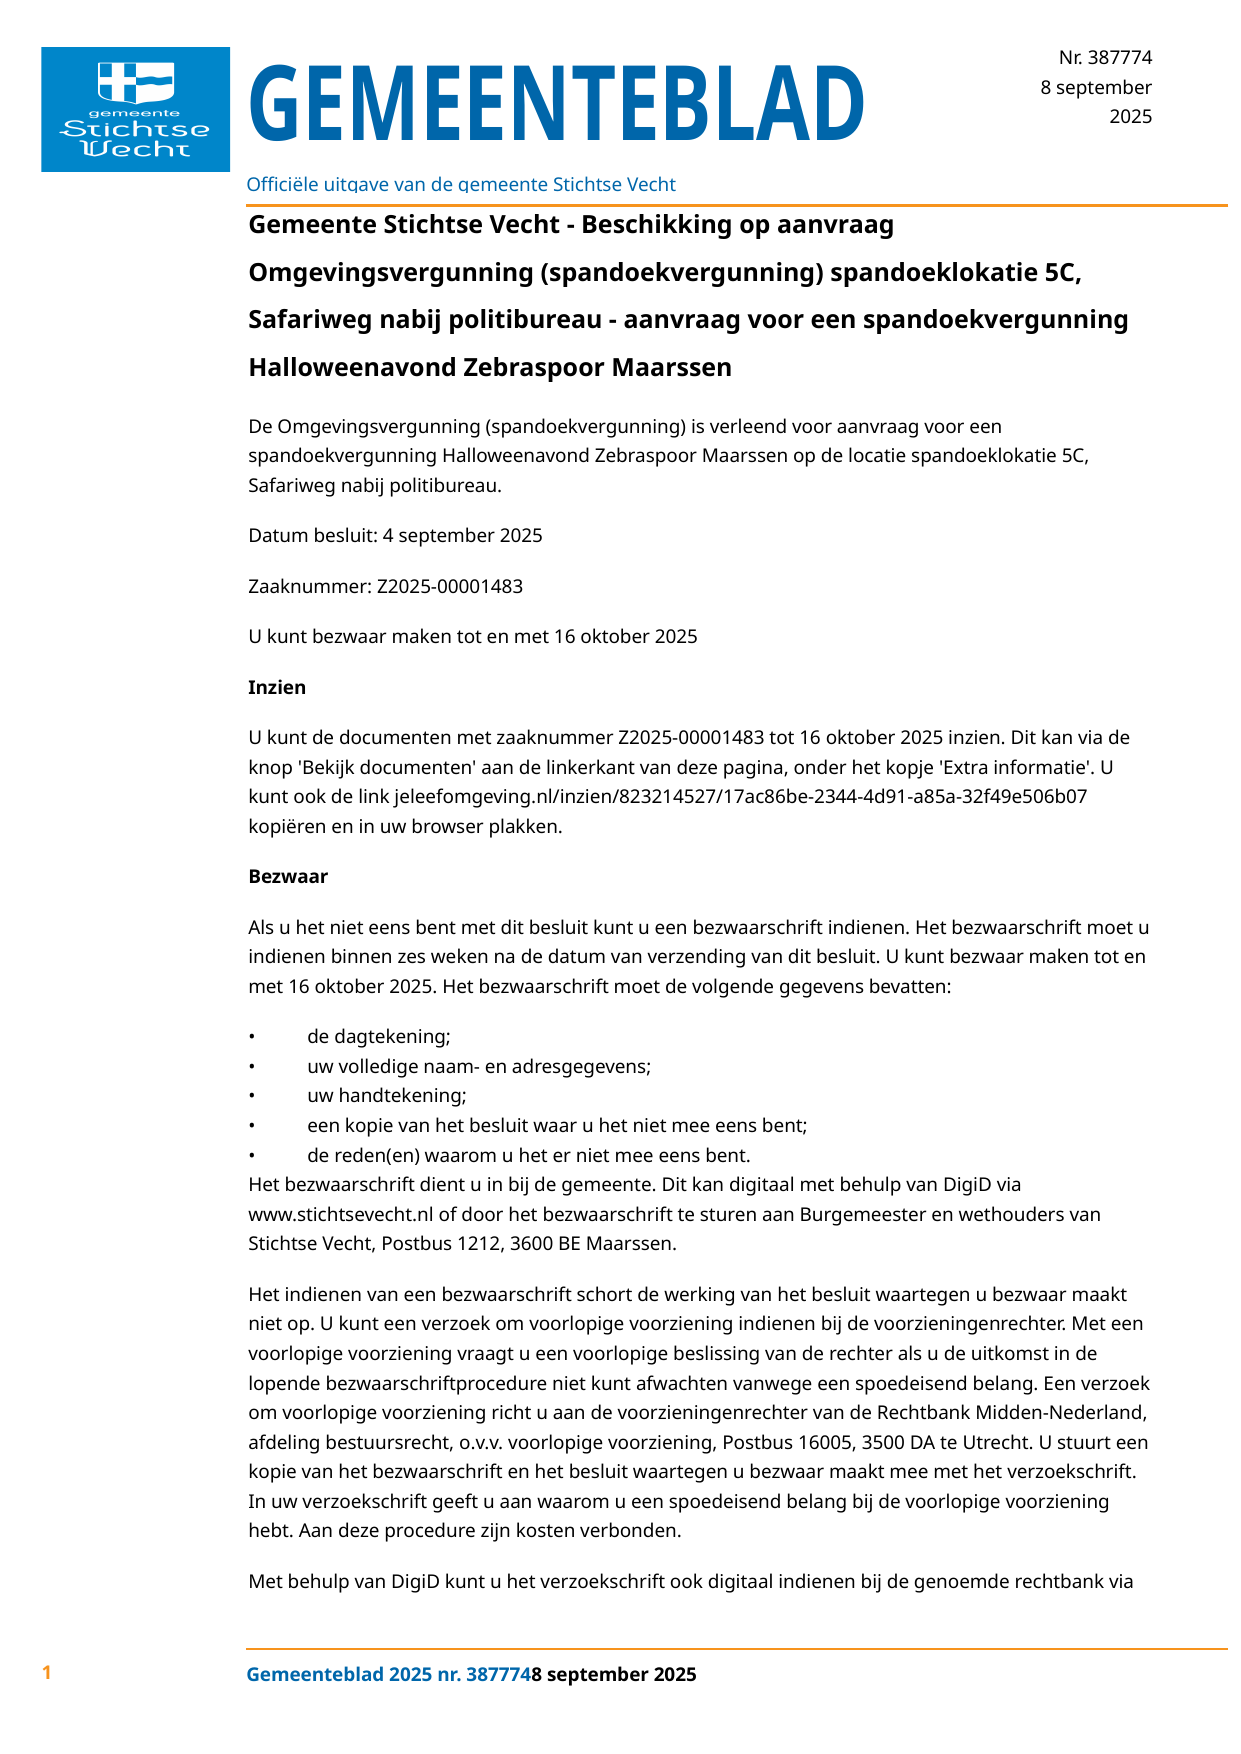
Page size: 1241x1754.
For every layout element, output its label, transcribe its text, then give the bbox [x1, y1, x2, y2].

text Met behulp van DigiD kunt u het verzoekschrift ook digitaal indienen bij de genoemde rechtbank via [248, 1568, 1152, 1594]
text Inzien [248, 674, 1152, 700]
list de reden(en) waarom u het er niet mee eens bent. [248, 1142, 1152, 1168]
text U kunt bezwaar maken tot en met 16 oktober 2025 [248, 623, 1152, 649]
list uw handtekening; [248, 1083, 1152, 1108]
text Bezwaar [248, 863, 1152, 889]
text Als u het niet eens bent met dit besluit kunt u een bezwaarschrift indienen. Het bezwaarschrift moet u indienen binnen zes weken na de datum van verzending van dit besluit. U kunt bezwaar maken tot en met 16 oktober 2025. Het bezwaarschrift moet de volgende gegevens bevatten: [248, 914, 1152, 999]
text U kunt de documenten met zaaknummer Z2025-00001483 tot 16 oktober 2025 inzien. Dit kan via de knop 'Bekijk documenten' aan de linkerkant van deze pagina, onder het kopje 'Extra informatie'. U kunt ook de link jeleefomgeving.nl/inzien/823214527/17ac86be-2344-4d91-a85a-32f49e506b07 kopiëren en in uw browser plakken. [248, 724, 1152, 839]
picture [99, 63, 135, 101]
list uw volledige naam- en adresgegevens; [248, 1053, 1152, 1079]
list een kopie van het besluit waar u het niet mee eens bent; [248, 1112, 1152, 1138]
text De Omgevingsvergunning (spandoekvergunning) is verleend voor aanvraag voor een spandoekvergunning Halloweenavond Zebraspoor Maarssen op de locatie spandoeklokatie 5C, Safariweg nabij politibureau. [248, 413, 1152, 498]
text Zaaknummer: Z2025-00001483 [248, 573, 1152, 599]
text Het indienen van een bezwaarschrift schort de werking van het besluit waartegen u bezwaar maakt niet op. U kunt een verzoek om voorlopige voorziening indienen bij de voorzieningenrechter. Met een voorlopige voorziening vraagt u een voorlopige beslissing van de rechter als u de uitkomst in de lopende bezwaarschriftprocedure niet kunt afwachten vanwege een spoedeisend belang. Een verzoek om voorlopige voorziening richt u aan de voorzieningenrechter van de Rechtbank Midden-Nederland, afdeling bestuursrecht, o.v.v. voorlopige voorziening, Postbus 16005, 3500 DA te Utrecht. U stuurt een kopie van het bezwaarschrift en het besluit waartegen u bezwaar maakt mee met het verzoekschrift. In uw verzoekschrift geeft u aan waarom u een spoedeisend belang bij de voorlopige voorziening hebt. Aan deze procedure zijn kosten verbonden. [248, 1281, 1152, 1543]
text Gemeente Stichtse Vecht - Beschikking op aanvraag Omgevingsvergunning (spandoekvergunning) spandoeklokatie 5C, Safariweg nabij politibureau - aanvraag voor een spandoekvergunning Halloweenavond Zebraspoor Maarssen [248, 207, 1152, 384]
text Datum besluit: 4 september 2025 [248, 523, 1152, 548]
list de dagtekening; [248, 1023, 1152, 1049]
picture [137, 63, 174, 103]
text Het bezwaarschrift dient u in bij de gemeente. Dit kan digitaal met behulp van DigiD via www.stichtsevecht.nl of door het bezwaarschrift te sturen aan Burgemeester en wethouders van Stichtse Vecht, Postbus 1212, 3600 BE Maarssen. [248, 1171, 1152, 1256]
